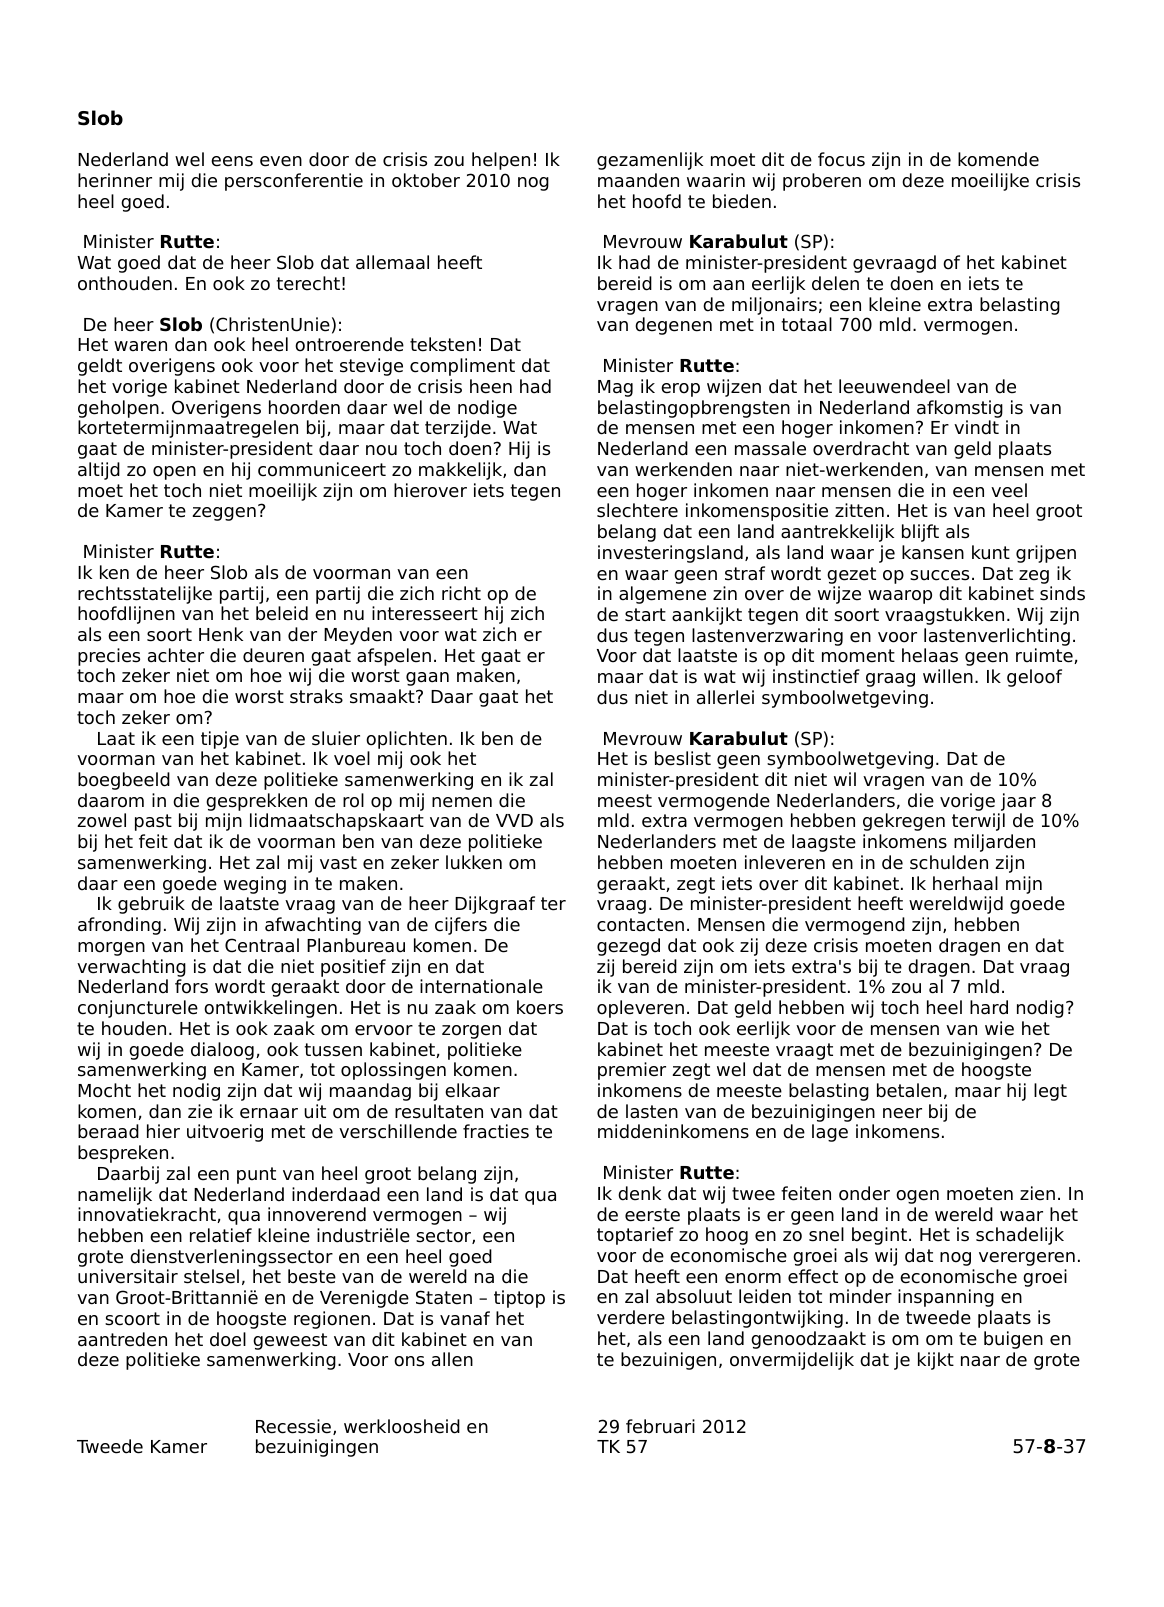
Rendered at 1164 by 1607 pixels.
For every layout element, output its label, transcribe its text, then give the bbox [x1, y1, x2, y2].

text gezamenlijk moet dit de focus zijn in de komende maanden waarin wij proberen om deze moeilijke crisis het hoofd te bieden. [596, 150, 1087, 212]
text Wat goed dat de heer Slob dat allemaal heeft onthouden. En ook zo terecht! [77, 253, 567, 294]
text Nederland wel eens even door de crisis zou helpen! Ik herinner mij die persconferentie in oktober 2010 nog heel goed. [77, 150, 567, 212]
text Ik ken de heer Slob als de voorman van een rechtsstatelijke partij, een partij die zich richt op de hoofdlijnen van het beleid en nu interesseert hij zich als een soort Henk van der Meyden voor wat zich er precies achter die deuren gaat afspelen. Het gaat er toch zeker niet om hoe wij die worst gaan maken, maar om hoe die worst straks smaakt? Daar gaat het toch zeker om? [77, 563, 567, 728]
text Minister Rutte: [596, 356, 1087, 377]
text Mevrouw Karabulut (SP): [596, 728, 1087, 749]
text Mag ik erop wijzen dat het leeuwendeel van de belastingopbrengsten in Nederland afkomstig is van de mensen met een hoger inkomen? Er vindt in Nederland een massale overdracht van geld plaats van werkenden naar niet-werkenden, van mensen met een hoger inkomen naar mensen die in een veel slechtere inkomenspositie zitten. Het is van heel groot belang dat een land aantrekkelijk blijft als investeringsland, als land waar je kansen kunt grijpen en waar geen straf wordt gezet op succes. Dat zeg ik in algemene zin over de wijze waarop dit kabinet sinds de start aankijkt tegen dit soort vraagstukken. Wij zijn dus tegen lastenverzwaring en voor lastenverlichting. Voor dat laatste is op dit moment helaas geen ruimte, maar dat is wat wij instinctief graag willen. Ik geloof dus niet in allerlei symboolwetgeving. [596, 377, 1087, 708]
text Daarbij zal een punt van heel groot belang zijn, namelijk dat Nederland inderdaad een land is dat qua innovatiekracht, qua innoverend vermogen – wij hebben een relatief kleine industriële sector, een grote dienstverleningssector en een heel goed universitair stelsel, het beste van de wereld na die van Groot-Brittannië en de Verenigde Staten – tiptop is en scoort in de hoogste regionen. Dat is vanaf het aantreden het doel geweest van dit kabinet en van deze politieke samenwerking. Voor ons allen [77, 1164, 567, 1371]
text Minister Rutte: [77, 542, 567, 563]
text Minister Rutte: [77, 232, 567, 253]
text Het waren dan ook heel ontroerende teksten! Dat geldt overigens ook voor het stevige compliment dat het vorige kabinet Nederland door de crisis heen had geholpen. Overigens hoorden daar wel de nodige kortetermijnmaatregelen bij, maar dat terzijde. Wat gaat de minister-president daar nou toch doen? Hij is altijd zo open en hij communiceert zo makkelijk, dan moet het toch niet moeilijk zijn om hierover iets tegen de Kamer te zeggen? [77, 335, 567, 522]
text Het is beslist geen symboolwetgeving. Dat de minister-president dit niet wil vragen van de 10% meest vermogende Nederlanders, die vorige jaar 8 mld. extra vermogen hebben gekregen terwijl de 10% Nederlanders met de laagste inkomens miljarden hebben moeten inleveren en in de schulden zijn geraakt, zegt iets over dit kabinet. Ik herhaal mijn vraag. De minister-president heeft wereldwijd goede contacten. Mensen die vermogend zijn, hebben gezegd dat ook zij deze crisis moeten dragen en dat zij bereid zijn om iets extra's bij te dragen. Dat vraag ik van de minister-president. 1% zou al 7 mld. opleveren. Dat geld hebben wij toch heel hard nodig? Dat is toch ook eerlijk voor de mensen van wie het kabinet het meeste vraagt met de bezuinigingen? De premier zegt wel dat de mensen met de hoogste inkomens de meeste belasting betalen, maar hij legt de lasten van de bezuinigingen neer bij de middeninkomens en de lage inkomens. [596, 749, 1087, 1143]
text Ik gebruik de laatste vraag van de heer Dijkgraaf ter afronding. Wij zijn in afwachting van de cijfers die morgen van het Centraal Planbureau komen. De verwachting is dat die niet positief zijn en dat Nederland fors wordt geraakt door de internationale conjuncturele ontwikkelingen. Het is nu zaak om koers te houden. Het is ook zaak om ervoor te zorgen dat wij in goede dialoog, ook tussen kabinet, politieke samenwerking en Kamer, tot oplossingen komen. Mocht het nodig zijn dat wij maandag bij elkaar komen, dan zie ik ernaar uit om de resultaten van dat beraad hier uitvoerig met de verschillende fracties te bespreken. [77, 894, 567, 1164]
text Mevrouw Karabulut (SP): [596, 232, 1087, 253]
text Ik denk dat wij twee feiten onder ogen moeten zien. In de eerste plaats is er geen land in de wereld waar het toptarief zo hoog en zo snel begint. Het is schadelijk voor de economische groei als wij dat nog verergeren. Dat heeft een enorm effect op de economische groei en zal absoluut leiden tot minder inspanning en verdere belastingontwijking. In de tweede plaats is het, als een land genoodzaakt is om om te buigen en te bezuinigen, onvermijdelijk dat je kijkt naar de grote [596, 1184, 1087, 1370]
text Ik had de minister-president gevraagd of het kabinet bereid is om aan eerlijk delen te doen en iets te vragen van de miljonairs; een kleine extra belasting van degenen met in totaal 700 mld. vermogen. [596, 253, 1087, 336]
text Laat ik een tipje van de sluier oplichten. Ik ben de voorman van het kabinet. Ik voel mij ook het boegbeeld van deze politieke samenwerking en ik zal daarom in die gesprekken de rol op mij nemen die zowel past bij mijn lidmaatschapskaart van de VVD als bij het feit dat ik de voorman ben van deze politieke samenwerking. Het zal mij vast en zeker lukken om daar een goede weging in te maken. [77, 728, 567, 894]
text De heer Slob (ChristenUnie): [77, 314, 567, 335]
text Minister Rutte: [596, 1163, 1087, 1184]
